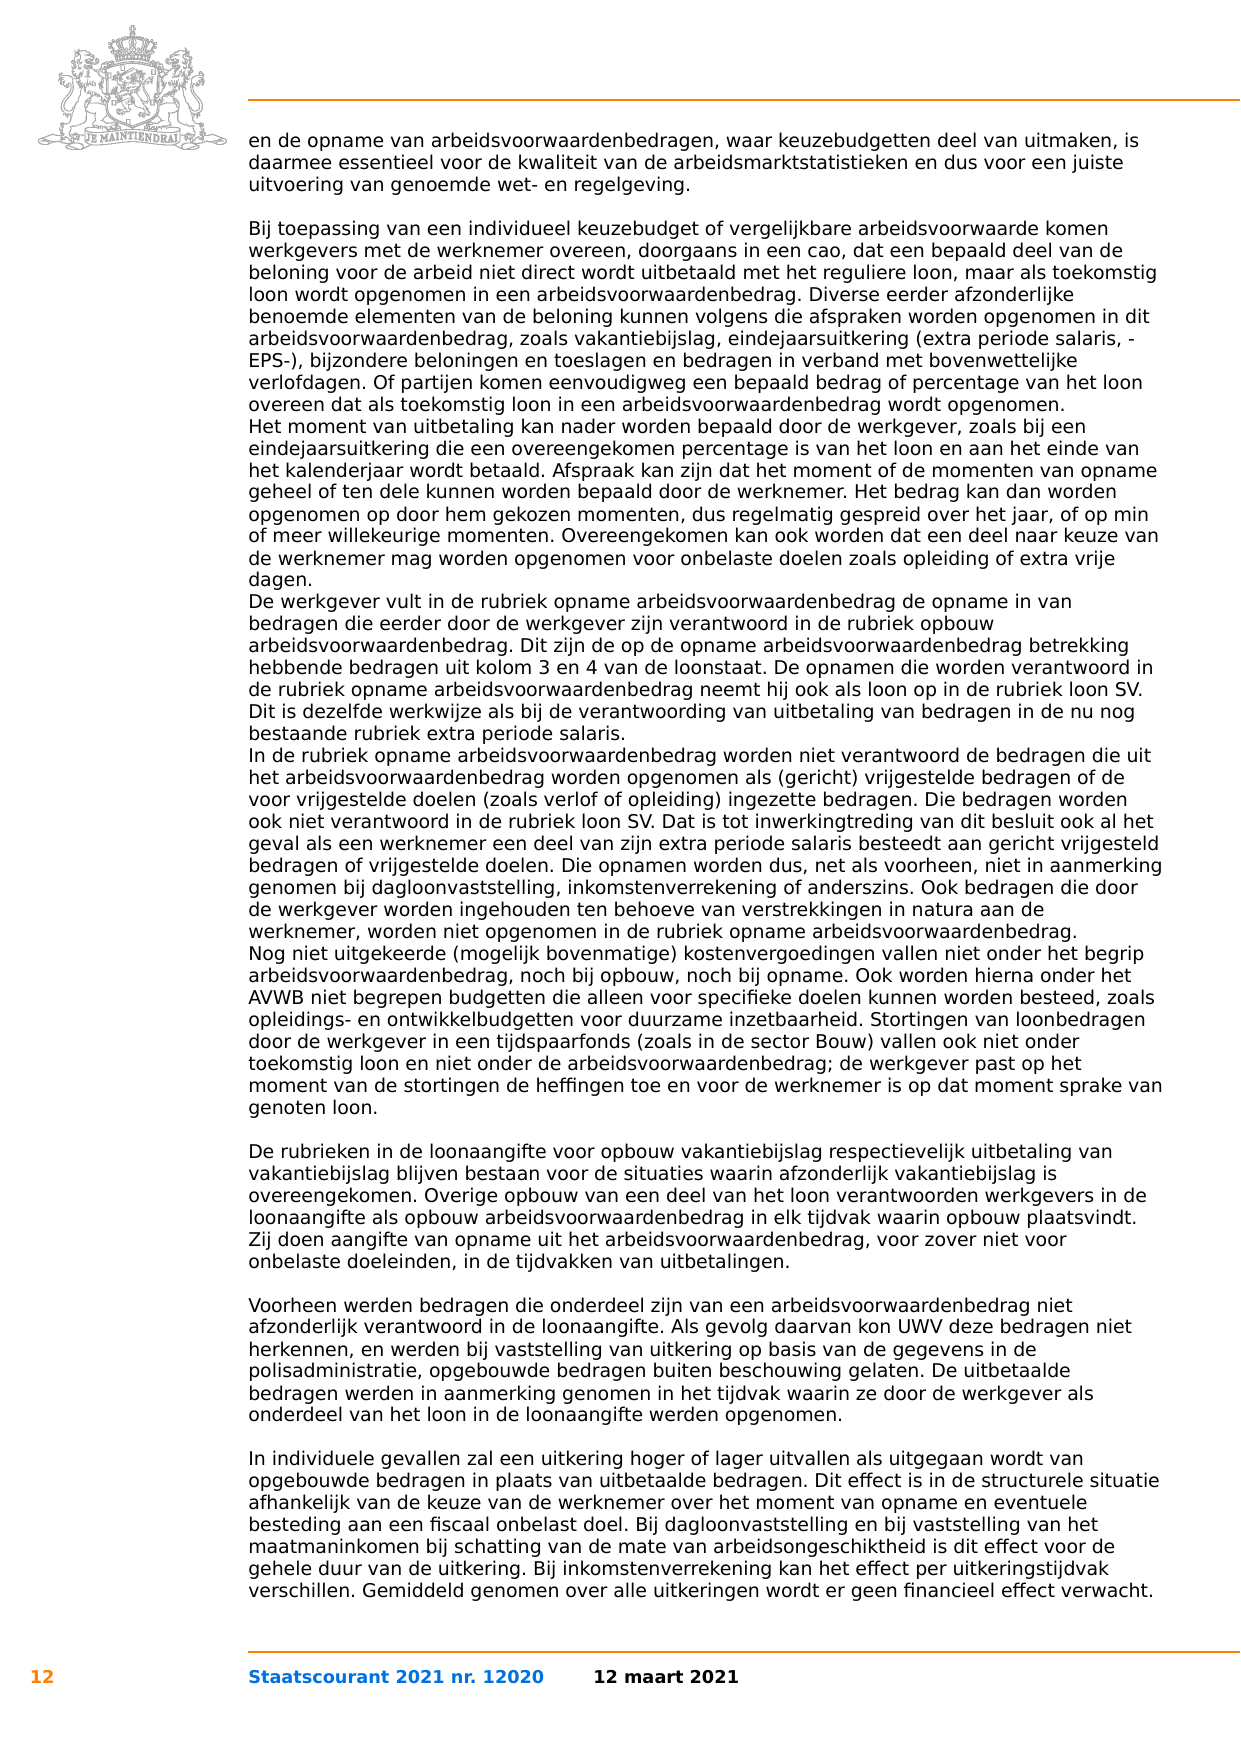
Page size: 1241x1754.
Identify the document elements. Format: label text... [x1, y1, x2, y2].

text Voorheen werden bedragen die onderdeel zijn van een arbeidsvoorwaardenbedrag niet afzonderlijk verantwoord in de loonaangifte. Als gevolg daarvan kon UWV deze bedragen niet herkennen, en werden bij vaststelling van uitkering op basis van de gegevens in de polisadministratie, opgebouwde bedragen buiten beschouwing gelaten. De uitbetaalde bedragen werden in aanmerking genomen in het tijdvak waarin ze door de werkgever als onderdeel van het loon in de loonaangifte werden opgenomen. [248, 1294, 1163, 1426]
text De rubrieken in de loonaangifte voor opbouw vakantiebijslag respectievelijk uitbetaling van vakantiebijslag blijven bestaan voor de situaties waarin afzonderlijk vakantiebijslag is overeengekomen. Overige opbouw van een deel van het loon verantwoorden werkgevers in de loonaangifte als opbouw arbeidsvoorwaardenbedrag in elk tijdvak waarin opbouw plaatsvindt. Zij doen aangifte van opname uit het arbeidsvoorwaardenbedrag, voor zover niet voor onbelaste doeleinden, in de tijdvakken van uitbetalingen. [248, 1141, 1163, 1273]
text In individuele gevallen zal een uitkering hoger of lager uitvallen als uitgegaan wordt van opgebouwde bedragen in plaats van uitbetaalde bedragen. Dit effect is in de structurele situatie afhankelijk van de keuze van de werknemer over het moment van opname en eventuele besteding aan een fiscaal onbelast doel. Bij dagloonvaststelling en bij vaststelling van het maatmaninkomen bij schatting van de mate van arbeidsongeschiktheid is dit effect voor de gehele duur van de uitkering. Bij inkomstenverrekening kan het effect per uitkeringstijdvak verschillen. Gemiddeld genomen over alle uitkeringen wordt er geen financieel effect verwacht. [248, 1448, 1163, 1602]
text De werkgever vult in de rubriek opname arbeidsvoorwaardenbedrag de opname in van bedragen die eerder door de werkgever zijn verantwoord in de rubriek opbouw arbeidsvoorwaardenbedrag. Dit zijn de op de opname arbeidsvoorwaardenbedrag betrekking hebbende bedragen uit kolom 3 en 4 van de loonstaat. De opnamen die worden verantwoord in de rubriek opname arbeidsvoorwaardenbedrag neemt hij ook als loon op in de rubriek loon SV. Dit is dezelfde werkwijze als bij de verantwoording van uitbetaling van bedragen in de nu nog bestaande rubriek extra periode salaris. [248, 591, 1163, 745]
text Nog niet uitgekeerde (mogelijk bovenmatige) kostenvergoedingen vallen niet onder het begrip arbeidsvoorwaardenbedrag, noch bij opbouw, noch bij opname. Ook worden hierna onder het AVWB niet begrepen budgetten die alleen voor specifieke doelen kunnen worden besteed, zoals opleidings- en ontwikkelbudgetten voor duurzame inzetbaarheid. Stortingen van loonbedragen door de werkgever in een tijdspaarfonds (zoals in de sector Bouw) vallen ook niet onder toekomstig loon en niet onder de arbeidsvoorwaardenbedrag; de werkgever past op het moment van de stortingen de heffingen toe en voor de werknemer is op dat moment sprake van genoten loon. [248, 943, 1163, 1119]
picture [38, 25, 227, 150]
text en de opname van arbeidsvoorwaardenbedragen, waar keuzebudgetten deel van uitmaken, is daarmee essentieel voor de kwaliteit van de arbeidsmarktstatistieken en dus voor een juiste uitvoering van genoemde wet- en regelgeving. [248, 130, 1163, 196]
text In de rubriek opname arbeidsvoorwaardenbedrag worden niet verantwoord de bedragen die uit het arbeidsvoorwaardenbedrag worden opgenomen als (gericht) vrijgestelde bedragen of de voor vrijgestelde doelen (zoals verlof of opleiding) ingezette bedragen. Die bedragen worden ook niet verantwoord in de rubriek loon SV. Dat is tot inwerkingtreding van dit besluit ook al het geval als een werknemer een deel van zijn extra periode salaris besteedt aan gericht vrijgesteld bedragen of vrijgestelde doelen. Die opnamen worden dus, net als voorheen, niet in aanmerking genomen bij dagloonvaststelling, inkomstenverrekening of anderszins. Ook bedragen die door de werkgever worden ingehouden ten behoeve van verstrekkingen in natura aan de werknemer, worden niet opgenomen in de rubriek opname arbeidsvoorwaardenbedrag. [248, 745, 1163, 943]
text Bij toepassing van een individueel keuzebudget of vergelijkbare arbeidsvoorwaarde komen werkgevers met de werknemer overeen, doorgaans in een cao, dat een bepaald deel van de beloning voor de arbeid niet direct wordt uitbetaald met het reguliere loon, maar als toekomstig loon wordt opgenomen in een arbeidsvoorwaardenbedrag. Diverse eerder afzonderlijke benoemde elementen van de beloning kunnen volgens die afspraken worden opgenomen in dit arbeidsvoorwaardenbedrag, zoals vakantiebijslag, eindejaarsuitkering (extra periode salaris, -EPS-), bijzondere beloningen en toeslagen en bedragen in verband met bovenwettelijke verlofdagen. Of partijen komen eenvoudigweg een bepaald bedrag of percentage van het loon overeen dat als toekomstig loon in een arbeidsvoorwaardenbedrag wordt opgenomen. [248, 218, 1163, 416]
text Het moment van uitbetaling kan nader worden bepaald door de werkgever, zoals bij een eindejaarsuitkering die een overeengekomen percentage is van het loon en aan het einde van het kalenderjaar wordt betaald. Afspraak kan zijn dat het moment of de momenten van opname geheel of ten dele kunnen worden bepaald door de werknemer. Het bedrag kan dan worden opgenomen op door hem gekozen momenten, dus regelmatig gespreid over het jaar, of op min of meer willekeurige momenten. Overeengekomen kan ook worden dat een deel naar keuze van de werknemer mag worden opgenomen voor onbelaste doelen zoals opleiding of extra vrije dagen. [248, 416, 1163, 591]
